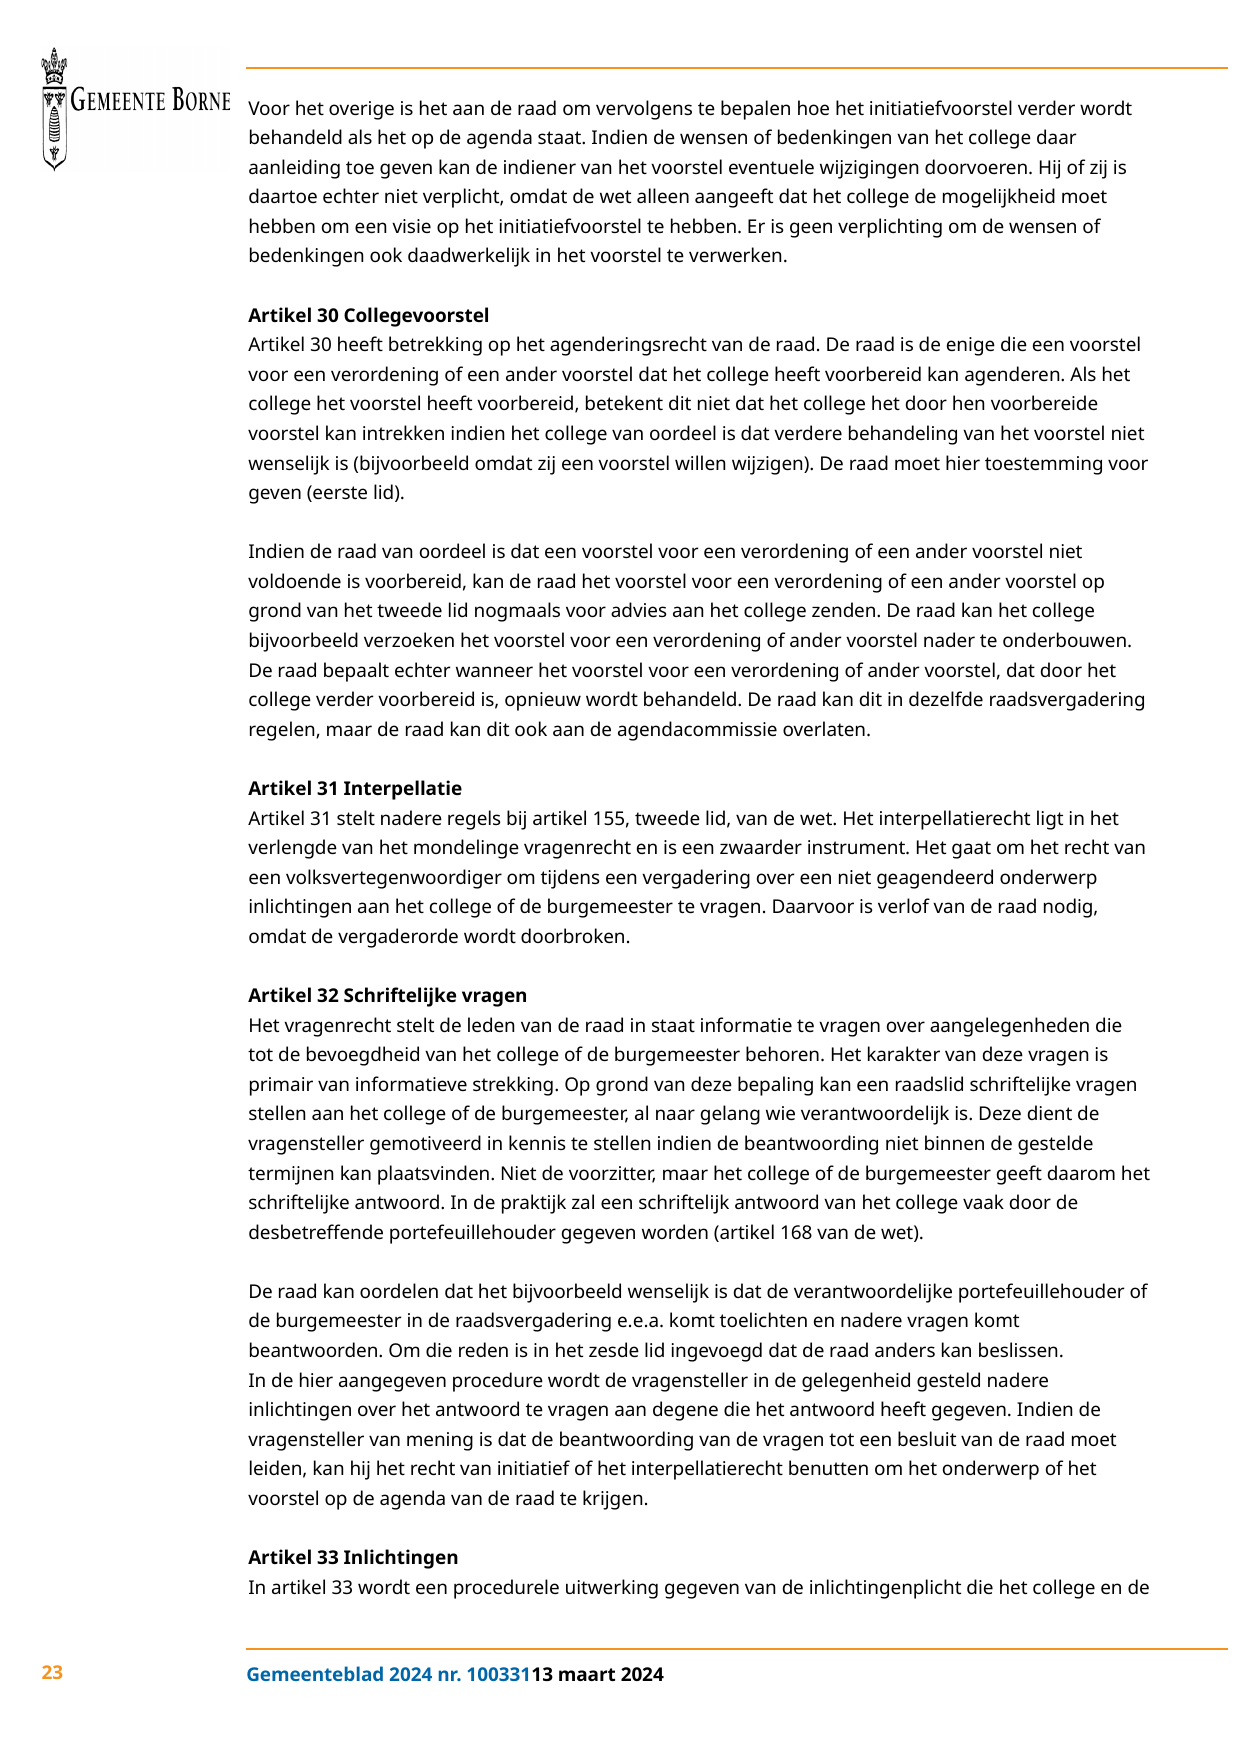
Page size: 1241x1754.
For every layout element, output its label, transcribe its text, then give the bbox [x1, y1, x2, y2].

text Artikel 31 Interpellatie [248, 775, 1152, 801]
picture [41, 47, 231, 172]
text Het vragenrecht stelt de leden van de raad in staat informatie te vragen over aangelegenheden die tot de bevoegdheid van het college of de burgemeester behoren. Het karakter van deze vragen is primair van informatieve strekking. Op grond van deze bepaling kan een raadslid schriftelijke vragen stellen aan het college of de burgemeester, al naar gelang wie verantwoordelijk is. Deze dient de vragensteller gemotiveerd in kennis te stellen indien de beantwoording niet binnen de gestelde termijnen kan plaatsvinden. Niet de voorzitter, maar het college of de burgemeester geeft daarom het schriftelijke antwoord. In de praktijk zal een schriftelijk antwoord van het college vaak door de desbetreffende portefeuillehouder gegeven worden (artikel 168 van de wet). [248, 1012, 1152, 1245]
text Voor het overige is het aan de raad om vervolgens te bepalen hoe het initiatiefvoorstel verder wordt behandeld als het op de agenda staat. Indien de wensen of bedenkingen van het college daar aanleiding toe geven kan de indiener van het voorstel eventuele wijzigingen doorvoeren. Hij of zij is daartoe echter niet verplicht, omdat de wet alleen aangeeft dat het college de mogelijkheid moet hebben om een visie op het initiatiefvoorstel te hebben. Er is geen verplichting om de wensen of bedenkingen ook daadwerkelijk in het voorstel te verwerken. [248, 95, 1152, 268]
text De raad kan oordelen dat het bijvoorbeeld wenselijk is dat de verantwoordelijke portefeuillehouder of de burgemeester in de raadsvergadering e.e.a. komt toelichten en nadere vragen komt beantwoorden. Om die reden is in het zesde lid ingevoegd dat de raad anders kan beslissen. [248, 1278, 1152, 1363]
text Artikel 31 stelt nadere regels bij artikel 155, tweede lid, van de wet. Het interpellatierecht ligt in het verlengde van het mondelinge vragenrecht en is een zwaarder instrument. Het gaat om het recht van een volksvertegenwoordiger om tijdens een vergadering over een niet geagendeerd onderwerp inlichtingen aan het college of de burgemeester te vragen. Daarvoor is verlof van de raad nodig, omdat de vergaderorde wordt doorbroken. [248, 805, 1152, 949]
text In de hier aangegeven procedure wordt de vragensteller in de gelegenheid gesteld nadere inlichtingen over het antwoord te vragen aan degene die het antwoord heeft gegeven. Indien de vragensteller van mening is dat de beantwoording van de vragen tot een besluit van de raad moet leiden, kan hij het recht van initiatief of het interpellatierecht benutten om het onderwerp of het voorstel op de agenda van de raad te krijgen. [248, 1367, 1152, 1511]
text Artikel 30 heeft betrekking op het agenderingsrecht van de raad. De raad is de enige die een voorstel voor een verordening of een ander voorstel dat het college heeft voorbereid kan agenderen. Als het college het voorstel heeft voorbereid, betekent dit niet dat het college het door hen voorbereide voorstel kan intrekken indien het college van oordeel is dat verdere behandeling van het voorstel niet wenselijk is (bijvoorbeeld omdat zij een voorstel willen wijzigen). De raad moet hier toestemming voor geven (eerste lid). [248, 331, 1152, 505]
text Indien de raad van oordeel is dat een voorstel voor een verordening of een ander voorstel niet voldoende is voorbereid, kan de raad het voorstel voor een verordening of een ander voorstel op grond van het tweede lid nogmaals voor advies aan het college zenden. De raad kan het college bijvoorbeeld verzoeken het voorstel voor een verordening of ander voorstel nader te onderbouwen. De raad bepaalt echter wanneer het voorstel voor een verordening of ander voorstel, dat door het college verder voorbereid is, opnieuw wordt behandeld. De raad kan dit in dezelfde raadsvergadering regelen, maar de raad kan dit ook aan de agendacommissie overlaten. [248, 538, 1152, 742]
text Artikel 32 Schriftelijke vragen [248, 982, 1152, 1008]
text Artikel 33 Inlichtingen [248, 1544, 1152, 1570]
text Artikel 30 Collegevoorstel [248, 302, 1152, 328]
text In artikel 33 wordt een procedurele uitwerking gegeven van de inlichtingenplicht die het college en de [248, 1574, 1152, 1600]
